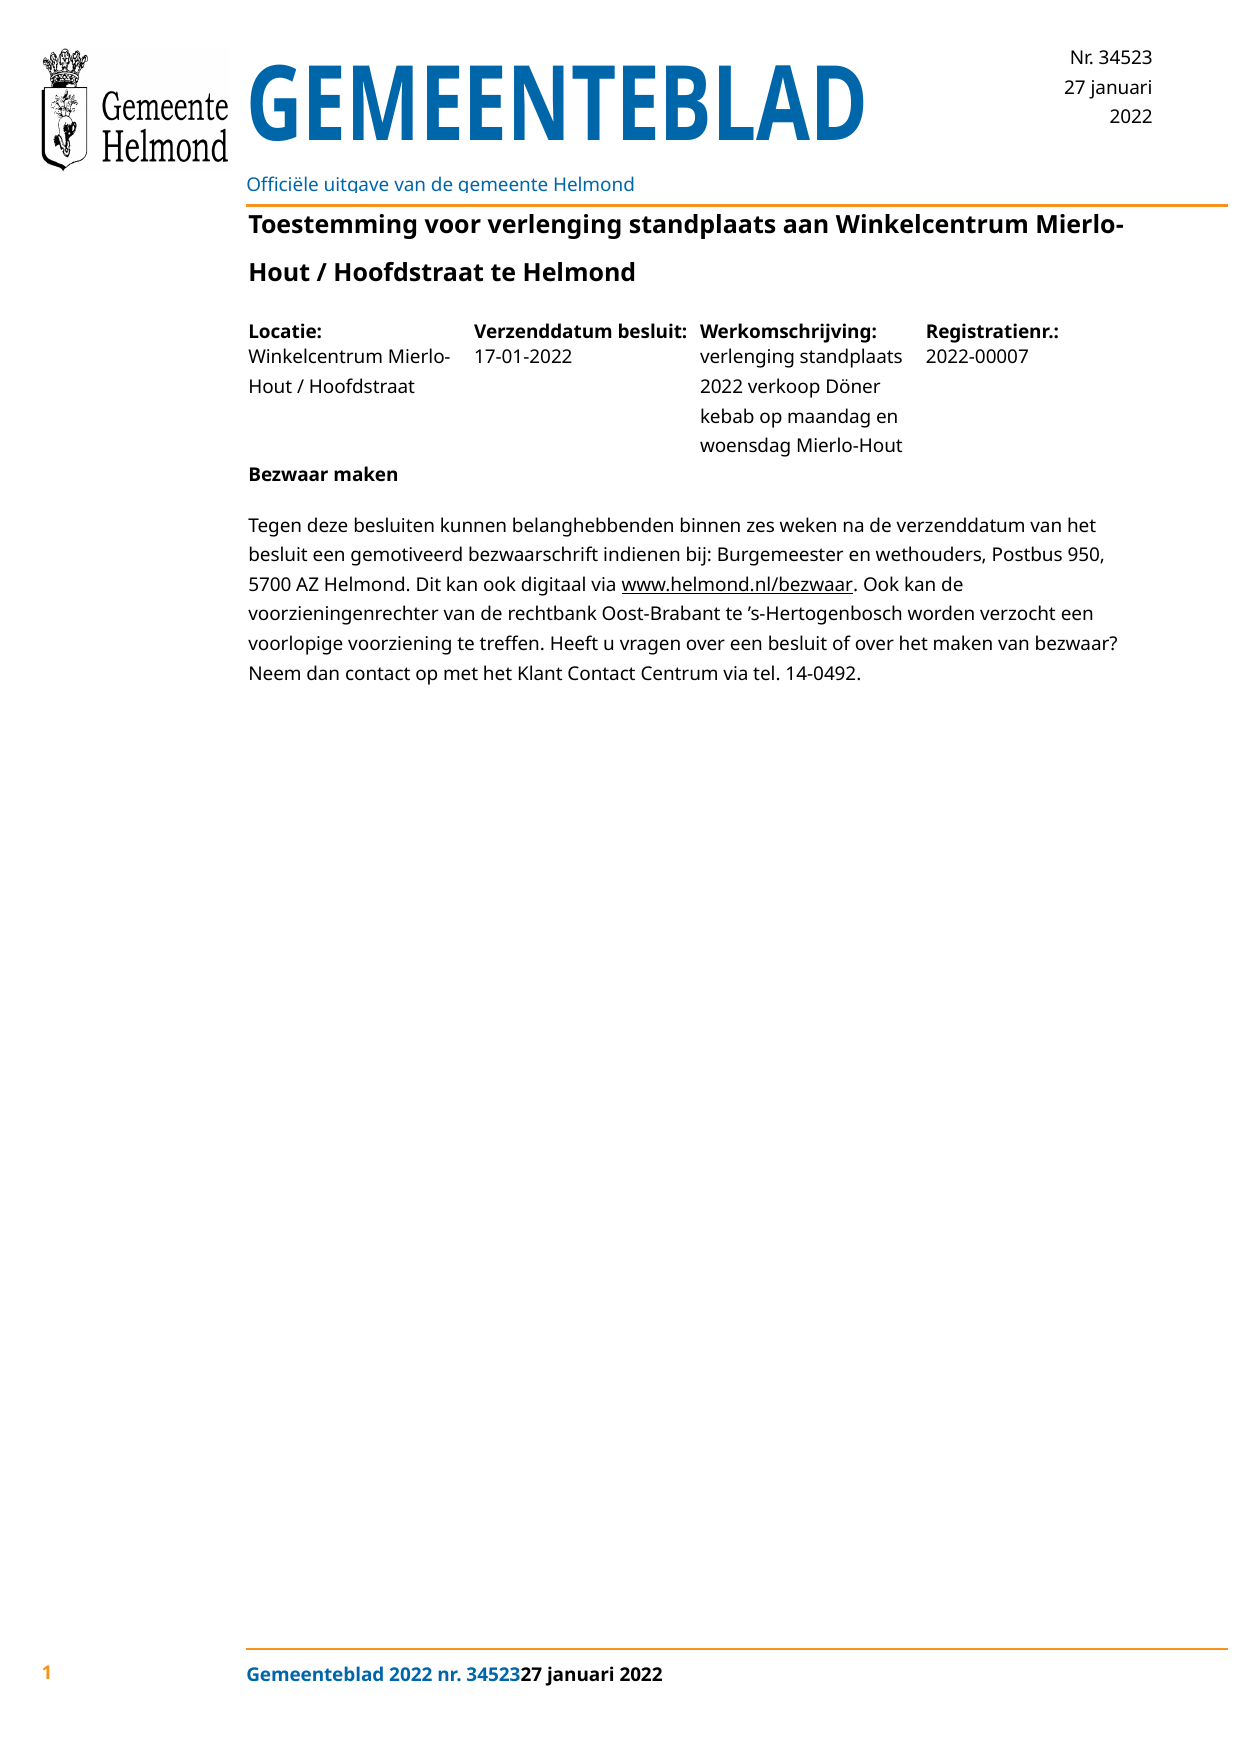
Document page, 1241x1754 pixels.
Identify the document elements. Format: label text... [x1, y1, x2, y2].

text Toestemming voor verlenging standplaats aan Winkelcentrum Mierlo-Hout / Hoofdstraat te Helmond [248, 207, 1152, 288]
table_header Registratienr.: [926, 318, 1152, 344]
table_header Werkomschrijving: [700, 318, 926, 344]
table_header Verzenddatum besluit: [474, 318, 700, 344]
text Tegen deze besluiten kunnen belanghebbenden binnen zes weken na de verzenddatum van het besluit een gemotiveerd bezwaarschrift indienen bij: Burgemeester en wethouders, Postbus 950, 5700 AZ Helmond. Dit kan ook digitaal via www.helmond.nl/bezwaar. Ook kan de voorzieningenrechter van de rechtbank Oost-Brabant te ’s-Hertogenbosch worden verzocht een voorlopige voorziening te treffen. Heeft u vragen over een besluit of over het maken van bezwaar? Neem dan contact op met het Klant Contact Centrum via tel. 14-0492. [248, 512, 1152, 686]
text Bezwaar maken [248, 461, 1152, 487]
table_header Locatie: [248, 318, 474, 344]
table_cell 17-01-2022 [474, 344, 700, 458]
picture [41, 47, 231, 172]
table_cell verlenging standplaats 2022 verkoop Döner kebab op maandag en woensdag Mierlo-Hout [700, 344, 926, 458]
table_cell 2022-00007 [926, 344, 1152, 458]
table_cell Winkelcentrum Mierlo-Hout / Hoofdstraat [248, 344, 474, 458]
